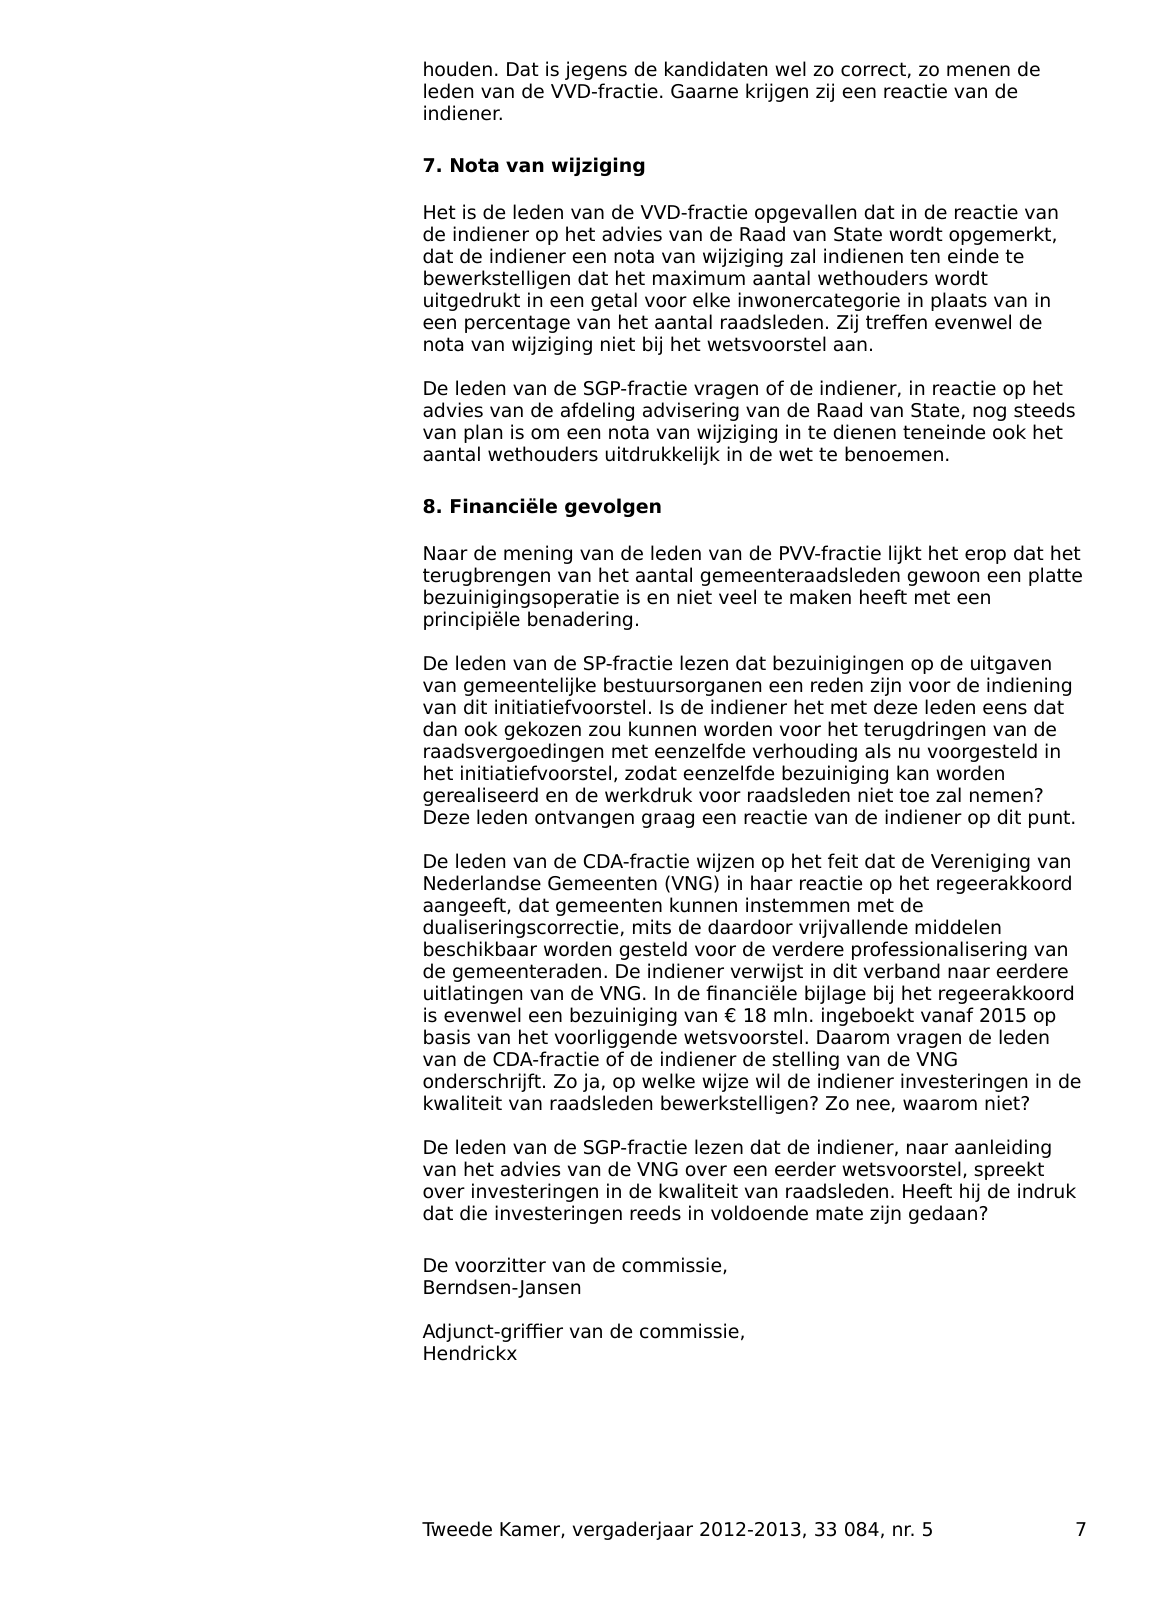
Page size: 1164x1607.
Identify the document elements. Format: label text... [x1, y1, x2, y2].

text Het is de leden van de VVD-fractie opgevallen dat in de reactie van de indiener op het advies van de Raad van State wordt opgemerkt, dat de indiener een nota van wijziging zal indienen ten einde te bewerkstelligen dat het maximum aantal wethouders wordt uitgedrukt in een getal voor elke inwonercategorie in plaats van in een percentage van het aantal raadsleden. Zij treffen evenwel de nota van wijziging niet bij het wetsvoorstel aan. [422, 202, 1087, 356]
text De voorzitter van de commissie, Berndsen-Jansen [422, 1255, 1087, 1299]
text Adjunct-griffier van de commissie, Hendrickx [422, 1321, 1087, 1365]
subtitle 8. Financiële gevolgen [422, 496, 1087, 518]
text De leden van de CDA-fractie wijzen op het feit dat de Vereniging van Nederlandse Gemeenten (VNG) in haar reactie op het regeerakkoord aangeeft, dat gemeenten kunnen instemmen met de dualiseringscorrectie, mits de daardoor vrijvallende middelen beschikbaar worden gesteld voor de verdere professionalisering van de gemeenteraden. De indiener verwijst in dit verband naar eerdere uitlatingen van de VNG. In de financiële bijlage bij het regeerakkoord is evenwel een bezuiniging van € 18 mln. ingeboekt vanaf 2015 op basis van het voorliggende wetsvoorstel. Daarom vragen de leden van de CDA-fractie of de indiener de stelling van de VNG onderschrijft. Zo ja, op welke wijze wil de indiener investeringen in de kwaliteit van raadsleden bewerkstelligen? Zo nee, waarom niet? [422, 851, 1087, 1115]
text De leden van de SGP-fractie lezen dat de indiener, naar aanleiding van het advies van de VNG over een eerder wetsvoorstel, spreekt over investeringen in de kwaliteit van raadsleden. Heeft hij de indruk dat die investeringen reeds in voldoende mate zijn gedaan? [422, 1137, 1087, 1225]
text Naar de mening van de leden van de PVV-fractie lijkt het erop dat het terugbrengen van het aantal gemeenteraadsleden gewoon een platte bezuinigingsoperatie is en niet veel te maken heeft met een principiële benadering. [422, 543, 1087, 631]
subtitle 7. Nota van wijziging [422, 155, 1087, 177]
text houden. Dat is jegens de kandidaten wel zo correct, zo menen de leden van de VVD-fractie. Gaarne krijgen zij een reactie van de indiener. [422, 59, 1087, 125]
text De leden van de SGP-fractie vragen of de indiener, in reactie op het advies van de afdeling advisering van de Raad van State, nog steeds van plan is om een nota van wijziging in te dienen teneinde ook het aantal wethouders uitdrukkelijk in de wet te benoemen. [422, 378, 1087, 466]
text De leden van de SP-fractie lezen dat bezuinigingen op de uitgaven van gemeentelijke bestuursorganen een reden zijn voor de indiening van dit initiatiefvoorstel. Is de indiener het met deze leden eens dat dan ook gekozen zou kunnen worden voor het terugdringen van de raadsvergoedingen met eenzelfde verhouding als nu voorgesteld in het initiatiefvoorstel, zodat eenzelfde bezuiniging kan worden gerealiseerd en de werkdruk voor raadsleden niet toe zal nemen? Deze leden ontvangen graag een reactie van de indiener op dit punt. [422, 653, 1087, 829]
